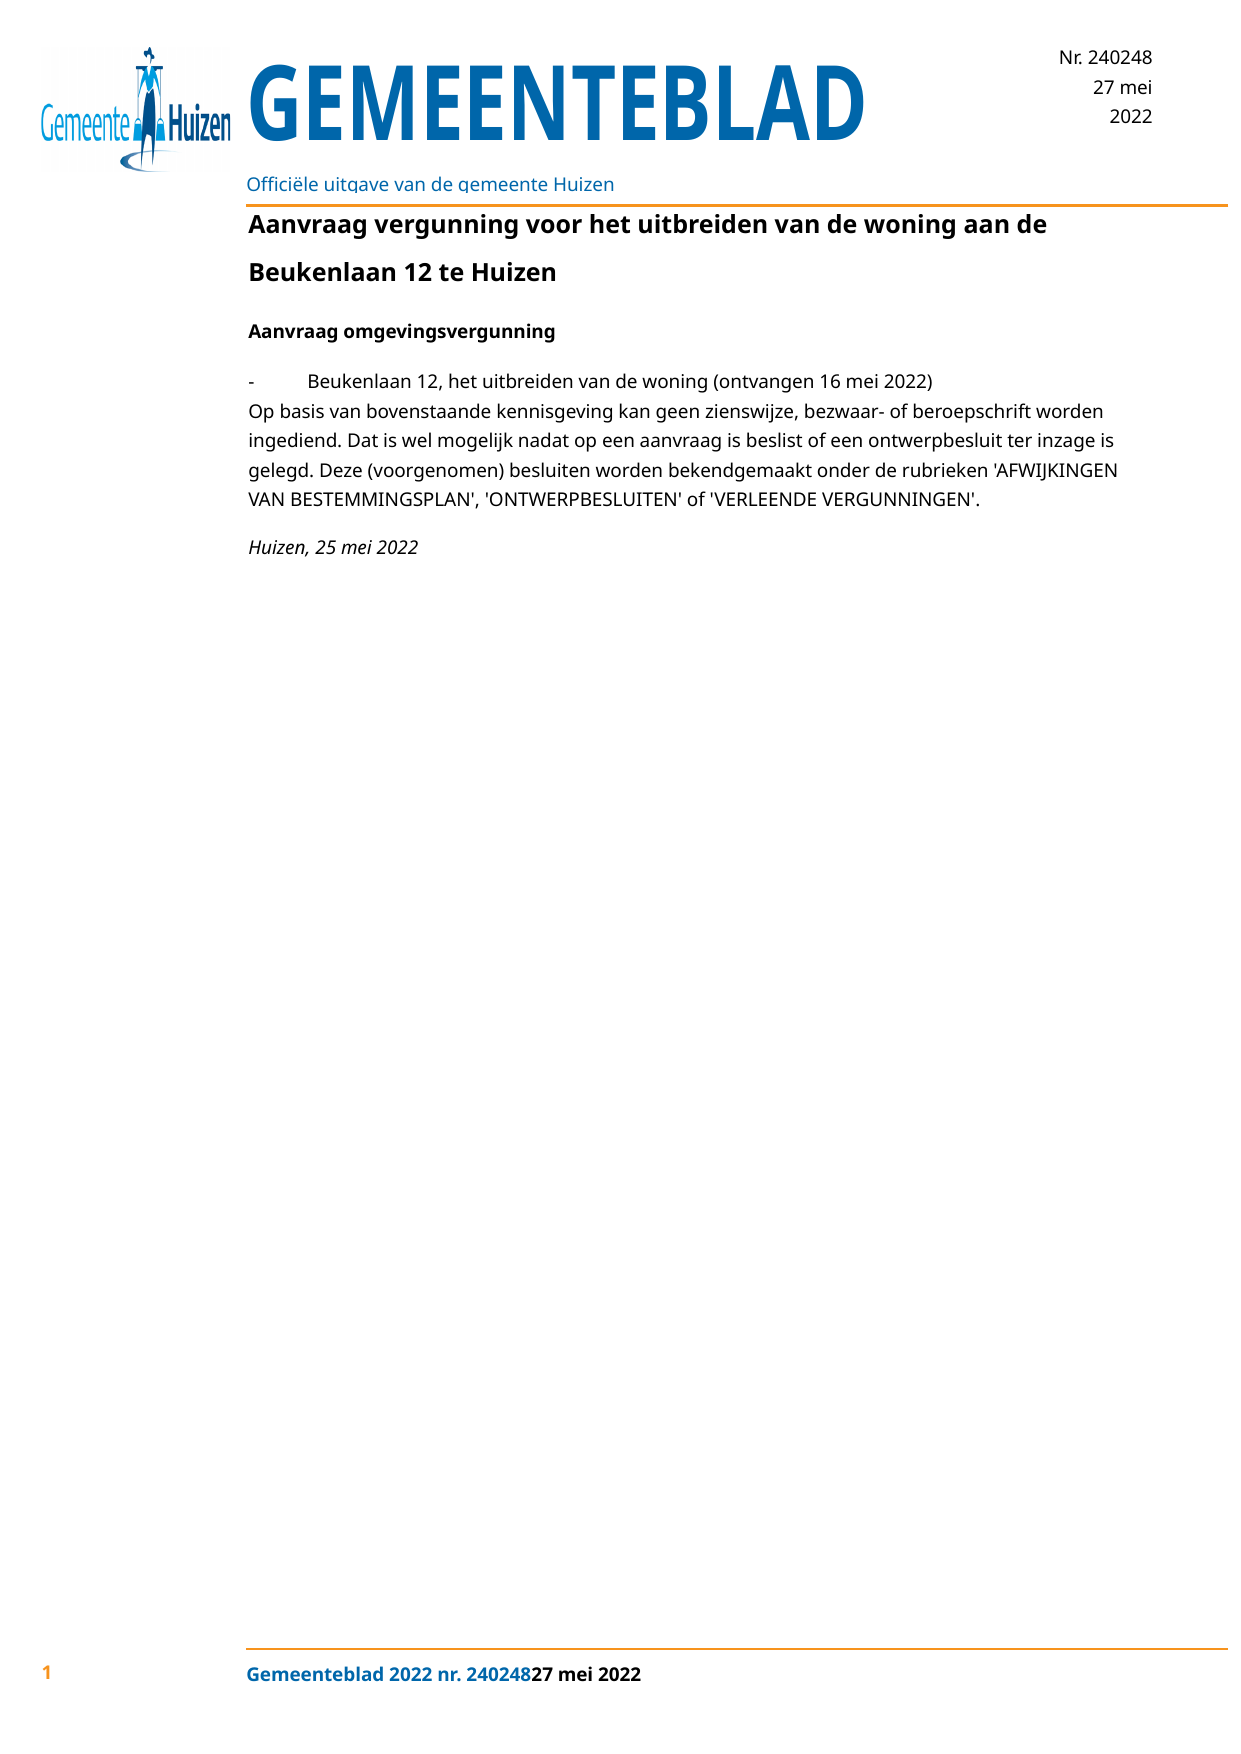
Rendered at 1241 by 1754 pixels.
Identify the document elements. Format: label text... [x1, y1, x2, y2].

text Aanvraag omgevingsvergunning [248, 318, 1152, 344]
list Beukenlaan 12, het uitbreiden van de woning (ontvangen 16 mei 2022) [248, 368, 1152, 394]
text Aanvraag vergunning voor het uitbreiden van de woning aan de Beukenlaan 12 te Huizen [248, 207, 1152, 288]
text Op basis van bovenstaande kennisgeving kan geen zienswijze, bezwaar- of beroepschrift worden ingediend. Dat is wel mogelijk nadat op een aanvraag is beslist of een ontwerpbesluit ter inzage is gelegd. Deze (voorgenomen) besluiten worden bekendgemaakt onder de rubrieken 'AFWIJKINGEN VAN BESTEMMINGSPLAN', 'ONTWERPBESLUITEN' of 'VERLEENDE VERGUNNINGEN'. [248, 398, 1152, 512]
text Huizen, 25 mei 2022 [248, 534, 1152, 560]
picture [41, 47, 231, 172]
